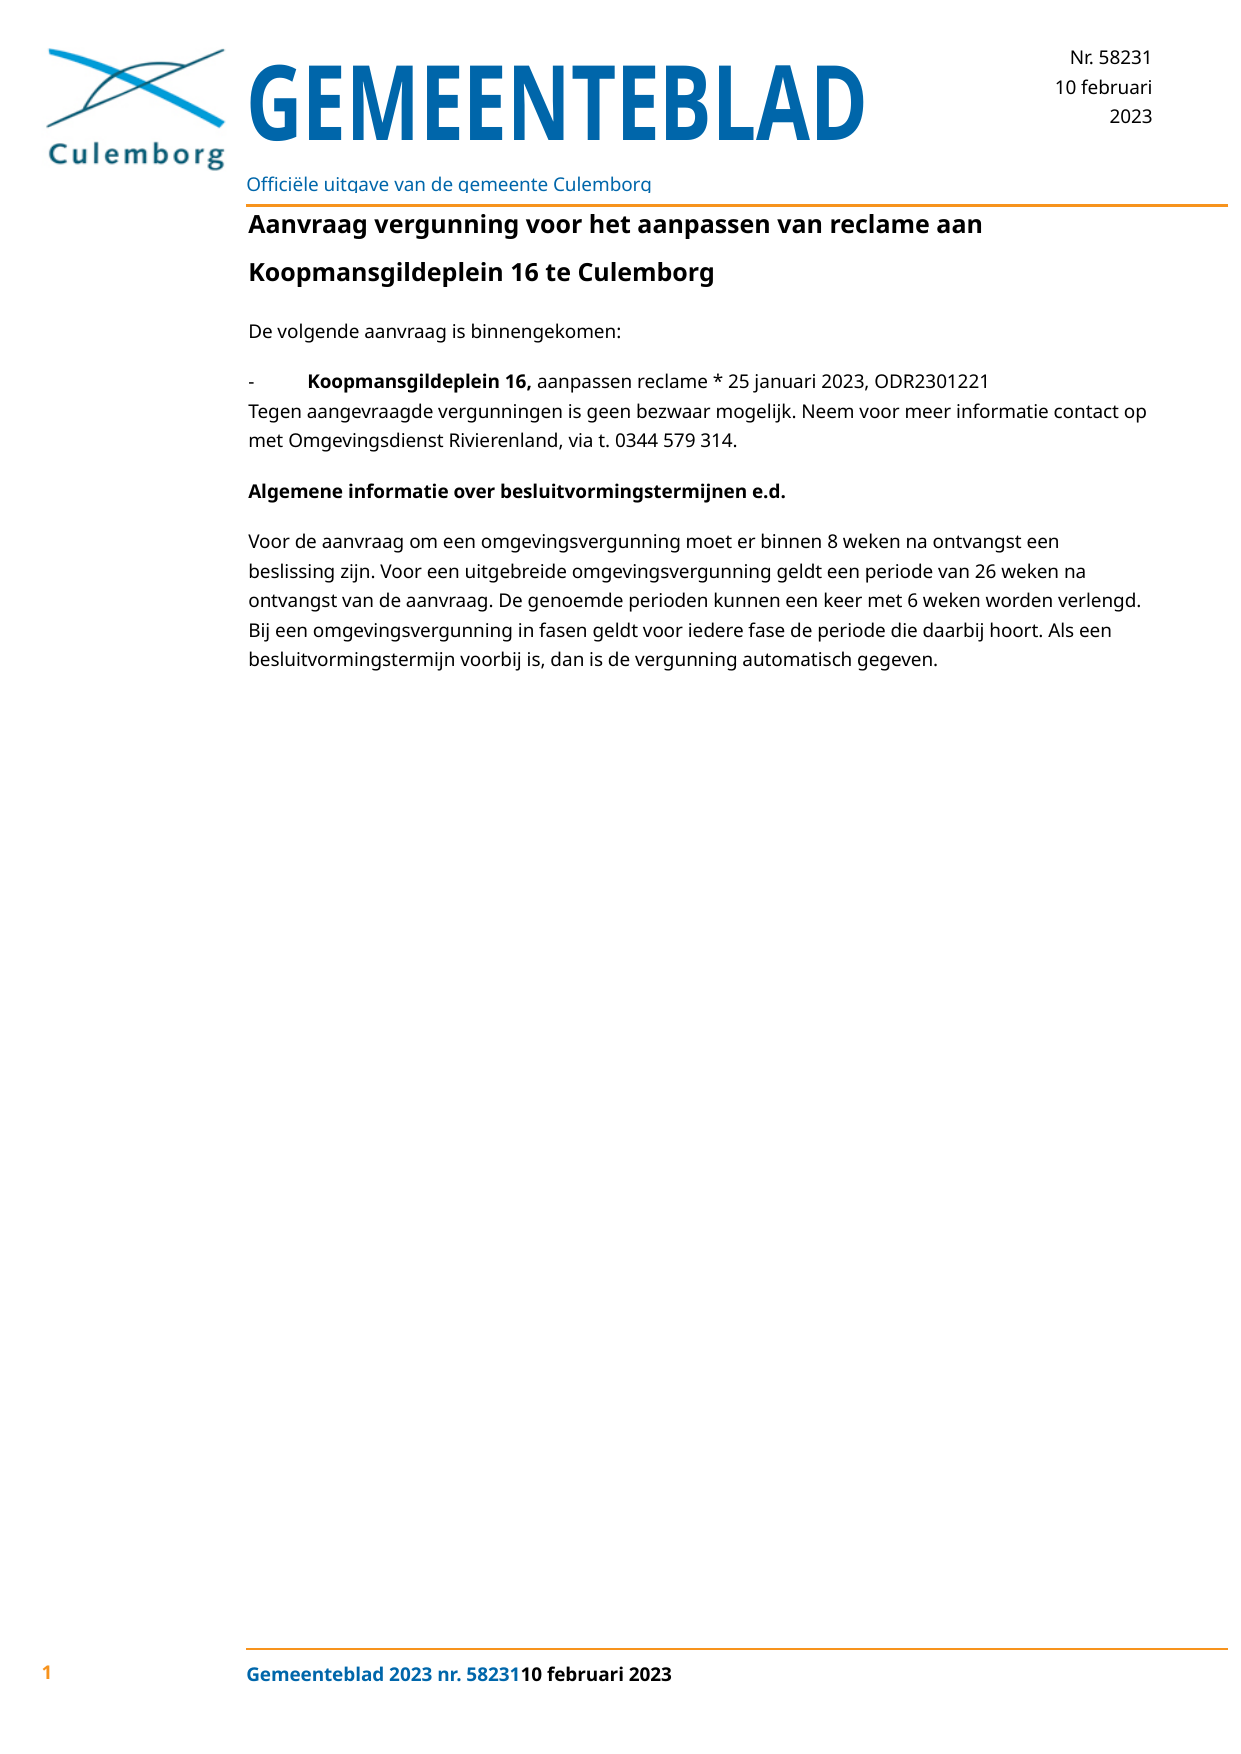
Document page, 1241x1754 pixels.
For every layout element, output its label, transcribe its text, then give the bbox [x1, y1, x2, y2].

text Aanvraag vergunning voor het aanpassen van reclame aan Koopmansgildeplein 16 te Culemborg [248, 207, 1152, 288]
picture [41, 47, 231, 172]
text Voor de aanvraag om een omgevingsvergunning moet er binnen 8 weken na ontvangst een beslissing zijn. Voor een uitgebreide omgevingsvergunning geldt een periode van 26 weken na ontvangst van de aanvraag. De genoemde perioden kunnen een keer met 6 weken worden verlengd. Bij een omgevingsvergunning in fasen geldt voor iedere fase de periode die daarbij hoort. Als een besluitvormingstermijn voorbij is, dan is de vergunning automatisch gegeven. [248, 528, 1152, 672]
text Tegen aangevraagde vergunningen is geen bezwaar mogelijk. Neem voor meer informatie contact op met Omgevingsdienst Rivierenland, via t. 0344 579 314. [248, 398, 1152, 453]
list Koopmansgildeplein 16, aanpassen reclame * 25 januari 2023, ODR2301221 [248, 368, 1152, 394]
text De volgende aanvraag is binnengekomen: [248, 318, 1152, 344]
text Algemene informatie over besluitvormingstermijnen e.d. [248, 478, 1152, 504]
